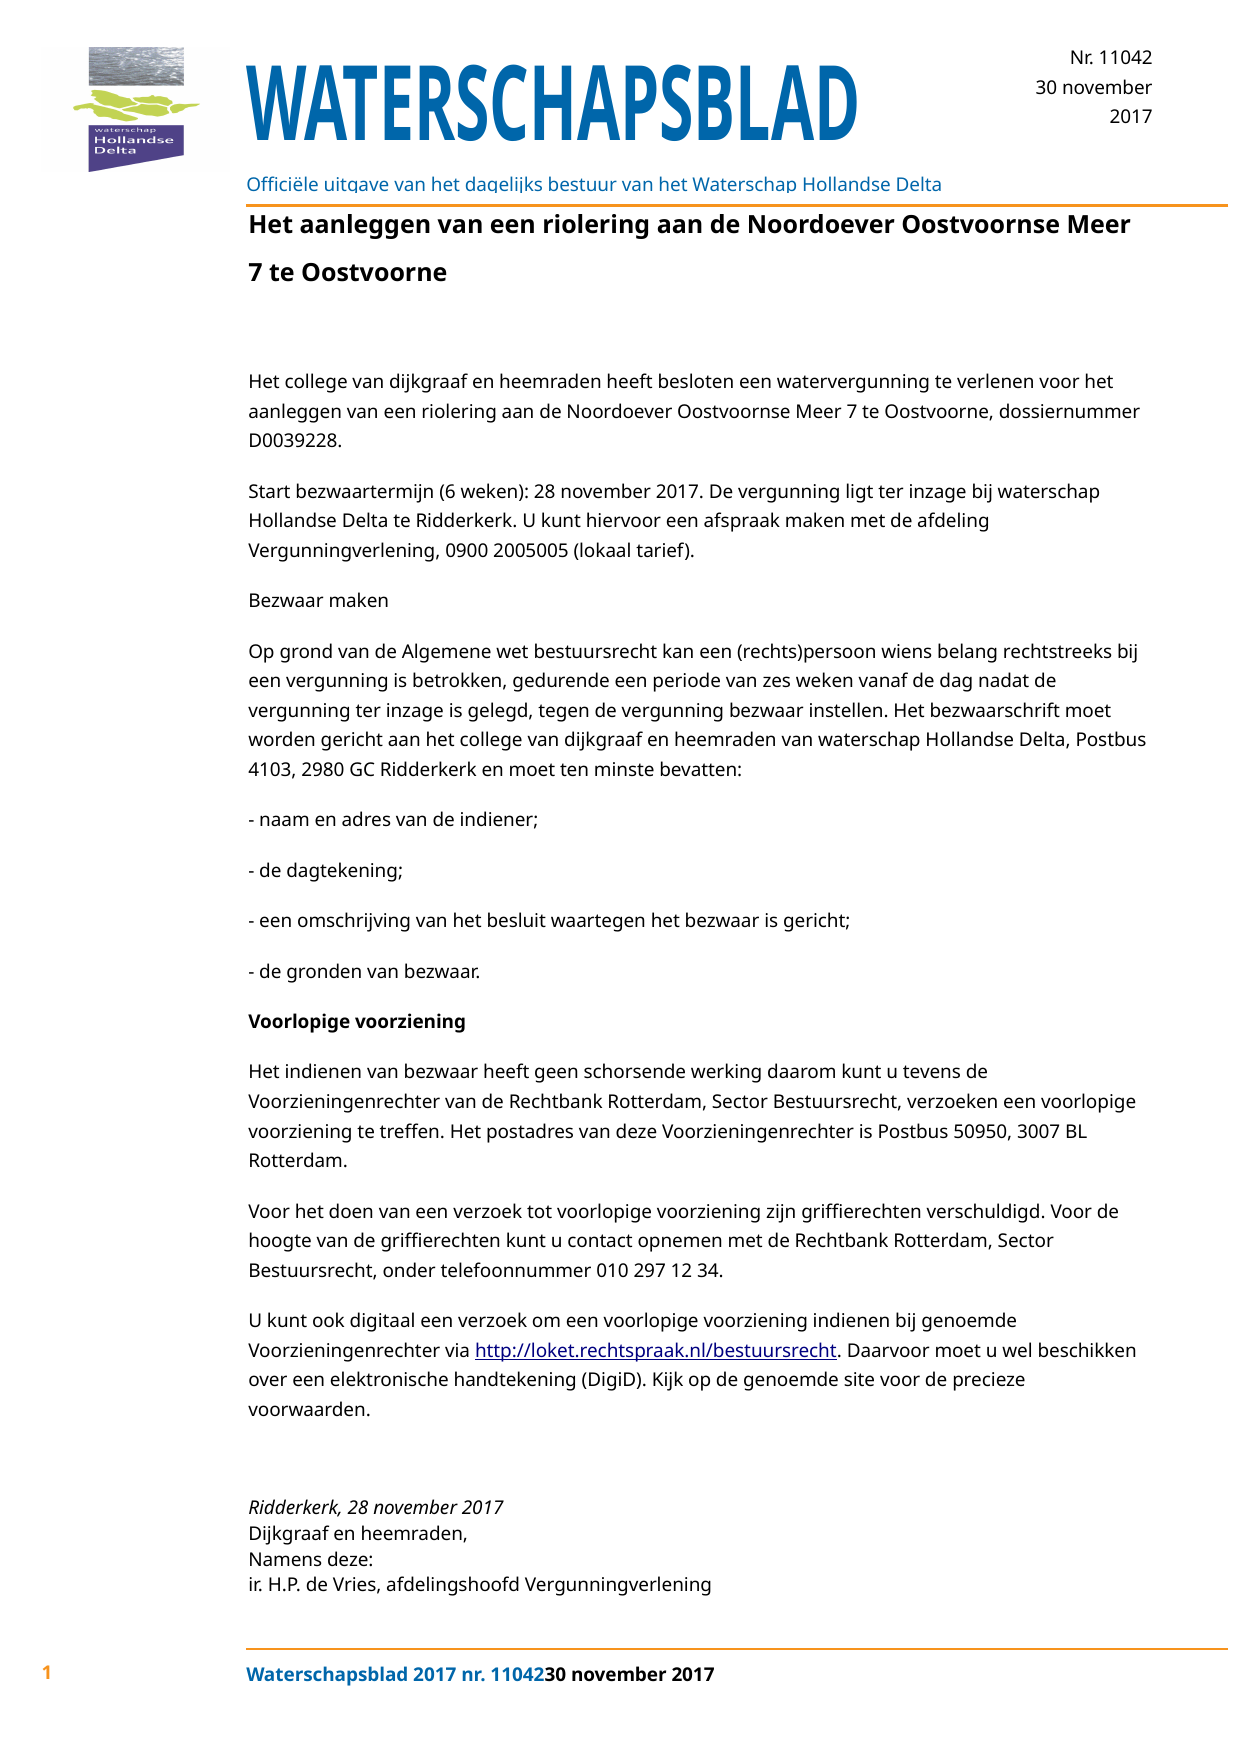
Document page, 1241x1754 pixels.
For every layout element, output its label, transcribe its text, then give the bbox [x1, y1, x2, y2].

text Voorlopige voorziening [248, 1008, 1152, 1034]
text Op grond van de Algemene wet bestuursrecht kan een (rechts)persoon wiens belang rechtstreeks bij een vergunning is betrokken, gedurende een periode van zes weken vanaf de dag nadat de vergunning ter inzage is gelegd, tegen de vergunning bezwaar instellen. Het bezwaarschrift moet worden gericht aan het college van dijkgraaf en heemraden van waterschap Hollandse Delta, Postbus 4103, 2980 GC Ridderkerk en moet ten minste bevatten: [248, 638, 1152, 782]
text Bezwaar maken [248, 587, 1152, 613]
text Ridderkerk, 28 november 2017 [248, 1494, 1152, 1520]
text - een omschrijving van het besluit waartegen het bezwaar is gericht; [248, 907, 1152, 933]
text Dijkgraaf en heemraden, [248, 1520, 1152, 1546]
text - naam en adres van de indiener; [248, 807, 1152, 832]
text Het indienen van bezwaar heeft geen schorsende werking daarom kunt u tevens de Voorzieningenrechter van de Rechtbank Rotterdam, Sector Bestuursrecht, verzoeken een voorlopige voorziening te treffen. Het postadres van deze Voorzieningenrechter is Postbus 50950, 3007 BL Rotterdam. [248, 1059, 1152, 1173]
text Namens deze: [248, 1546, 1152, 1572]
text Het college van dijkgraaf en heemraden heeft besloten een watervergunning te verlenen voor het aanleggen van een riolering aan de Noordoever Oostvoornse Meer 7 te Oostvoorne, dossiernummer D0039228. [248, 368, 1152, 453]
picture [41, 47, 231, 172]
text - de dagtekening; [248, 857, 1152, 883]
text ir. H.P. de Vries, afdelingshoofd Vergunningverlening [248, 1572, 1152, 1597]
text Start bezwaartermijn (6 weken): 28 november 2017. De vergunning ligt ter inzage bij waterschap Hollandse Delta te Ridderkerk. U kunt hiervoor een afspraak maken met de afdeling Vergunningverlening, 0900 2005005 (lokaal tarief). [248, 478, 1152, 563]
text Het aanleggen van een riolering aan de Noordoever Oostvoornse Meer 7 te Oostvoorne [248, 207, 1152, 288]
text - de gronden van bezwaar. [248, 958, 1152, 984]
text U kunt ook digitaal een verzoek om een voorlopige voorziening indienen bij genoemde Voorzieningenrechter via http://loket.rechtspraak.nl/bestuursrecht. Daarvoor moet u wel beschikken over een elektronische handtekening (DigiD). Kijk op de genoemde site voor de precieze voorwaarden. [248, 1307, 1152, 1422]
text Voor het doen van een verzoek tot voorlopige voorziening zijn griffierechten verschuldigd. Voor de hoogte van de griffierechten kunt u contact opnemen met de Rechtbank Rotterdam, Sector Bestuursrecht, onder telefoonnummer 010 297 12 34. [248, 1198, 1152, 1283]
